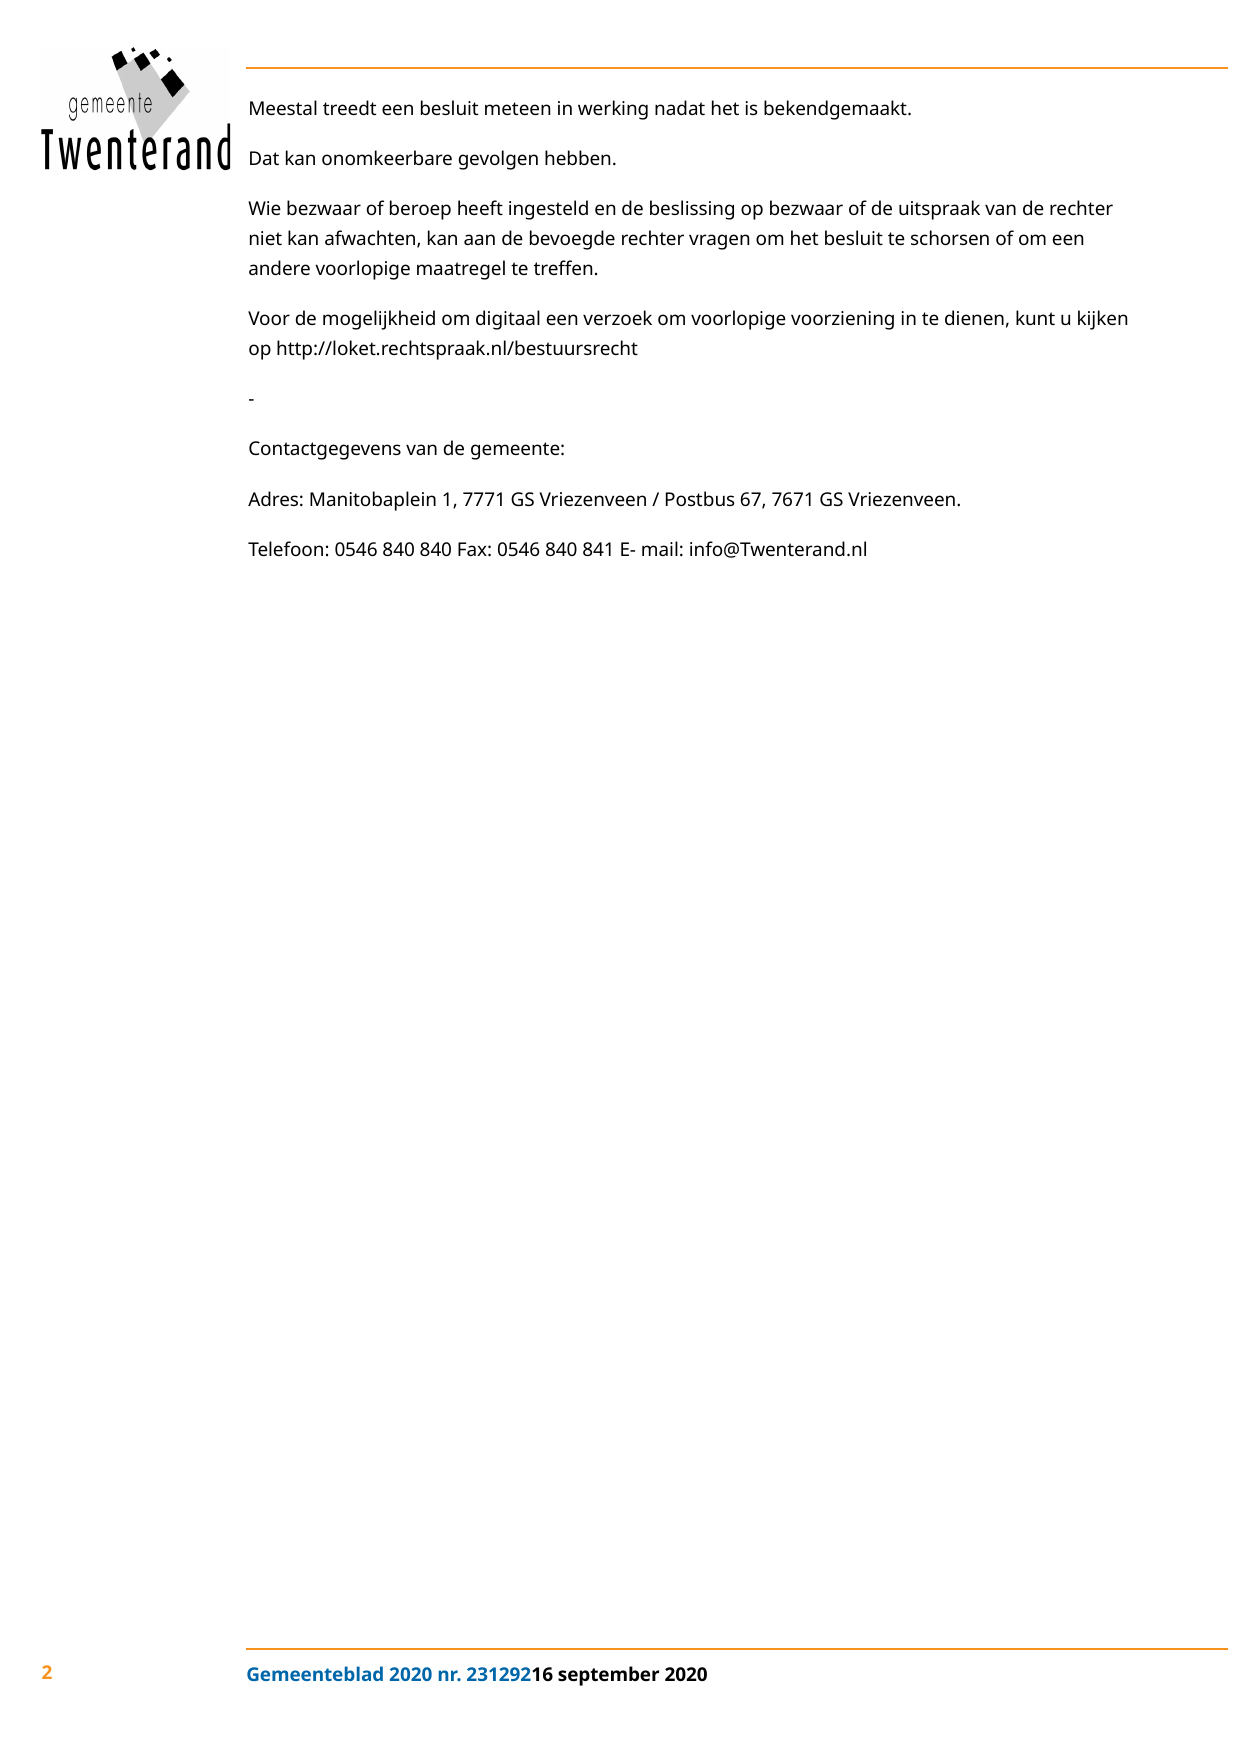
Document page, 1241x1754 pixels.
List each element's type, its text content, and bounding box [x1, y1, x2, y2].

text Adres: Manitobaplein 1, 7771 GS Vriezenveen / Postbus 67, 7671 GS Vriezenveen. [248, 486, 1152, 512]
text Wie bezwaar of beroep heeft ingesteld en de beslissing op bezwaar of de uitspraak van de rechter niet kan afwachten, kan aan de bevoegde rechter vragen om het besluit te schorsen of om een andere voorlopige maatregel te treffen. [248, 196, 1152, 281]
text Contactgegevens van de gemeente: [248, 436, 1152, 461]
text Telefoon: 0546 840 840 Fax: 0546 840 841 E- mail: info@Twenterand.nl [248, 536, 1152, 562]
text Voor de mogelijkheid om digitaal een verzoek om voorlopige voorziening in te dienen, kunt u kijken op http://loket.rechtspraak.nl/bestuursrecht [248, 305, 1152, 361]
text - [248, 385, 1152, 411]
picture [41, 47, 231, 172]
text Meestal treedt een besluit meteen in werking nadat het is bekendgemaakt. [248, 95, 1152, 121]
text Dat kan onomkeerbare gevolgen hebben. [248, 145, 1152, 171]
